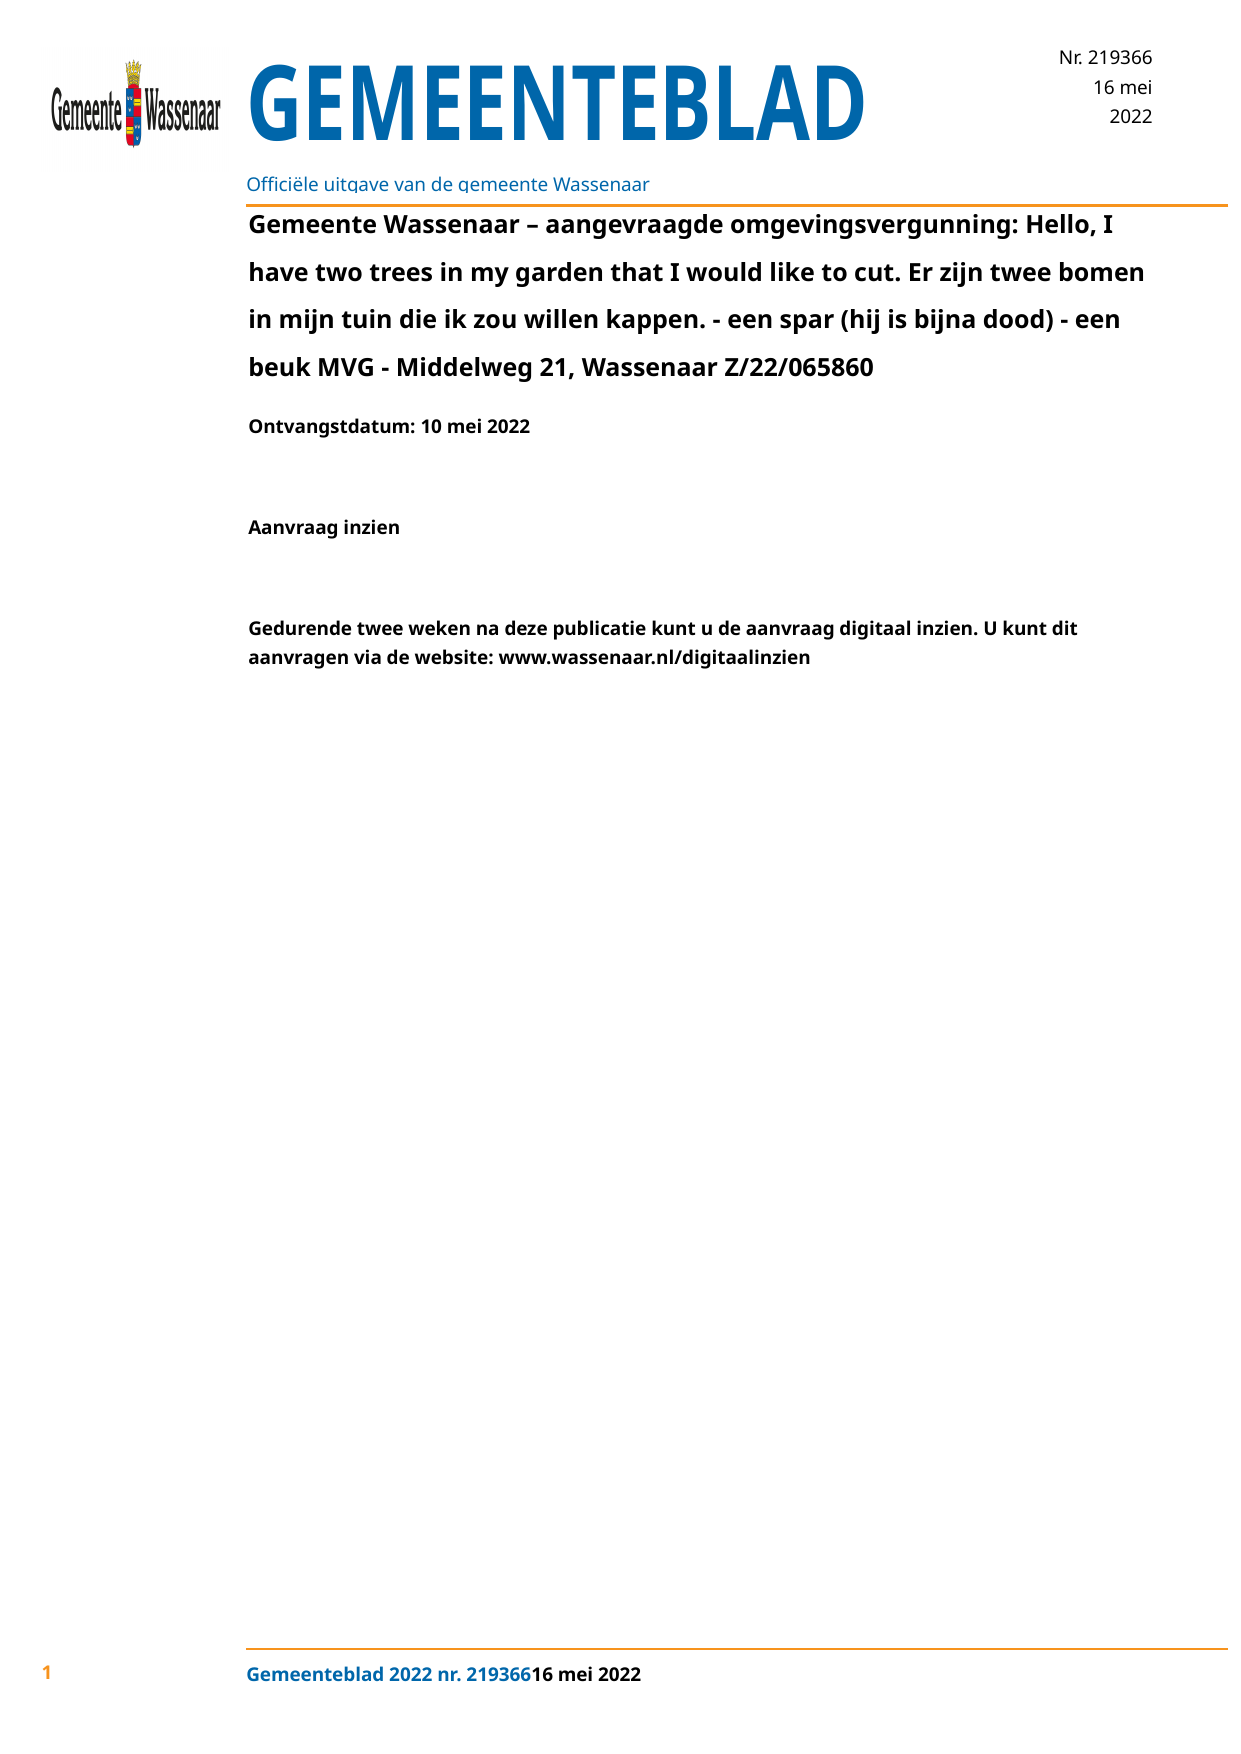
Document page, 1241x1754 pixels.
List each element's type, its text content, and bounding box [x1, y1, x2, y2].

picture [41, 47, 231, 172]
text Aanvraag inzien [248, 514, 1152, 540]
text Gedurende twee weken na deze publicatie kunt u de aanvraag digitaal inzien. U kunt dit aanvragen via de website: www.wassenaar.nl/digitaalinzien [248, 615, 1152, 670]
text Gemeente Wassenaar – aangevraagde omgevingsvergunning: Hello, I have two trees in my garden that I would like to cut. Er zijn twee bomen in mijn tuin die ik zou willen kappen. - een spar (hij is bijna dood) - een beuk MVG - Middelweg 21, Wassenaar Z/22/065860 [248, 207, 1152, 384]
text Ontvangstdatum: 10 mei 2022 [248, 413, 1152, 439]
